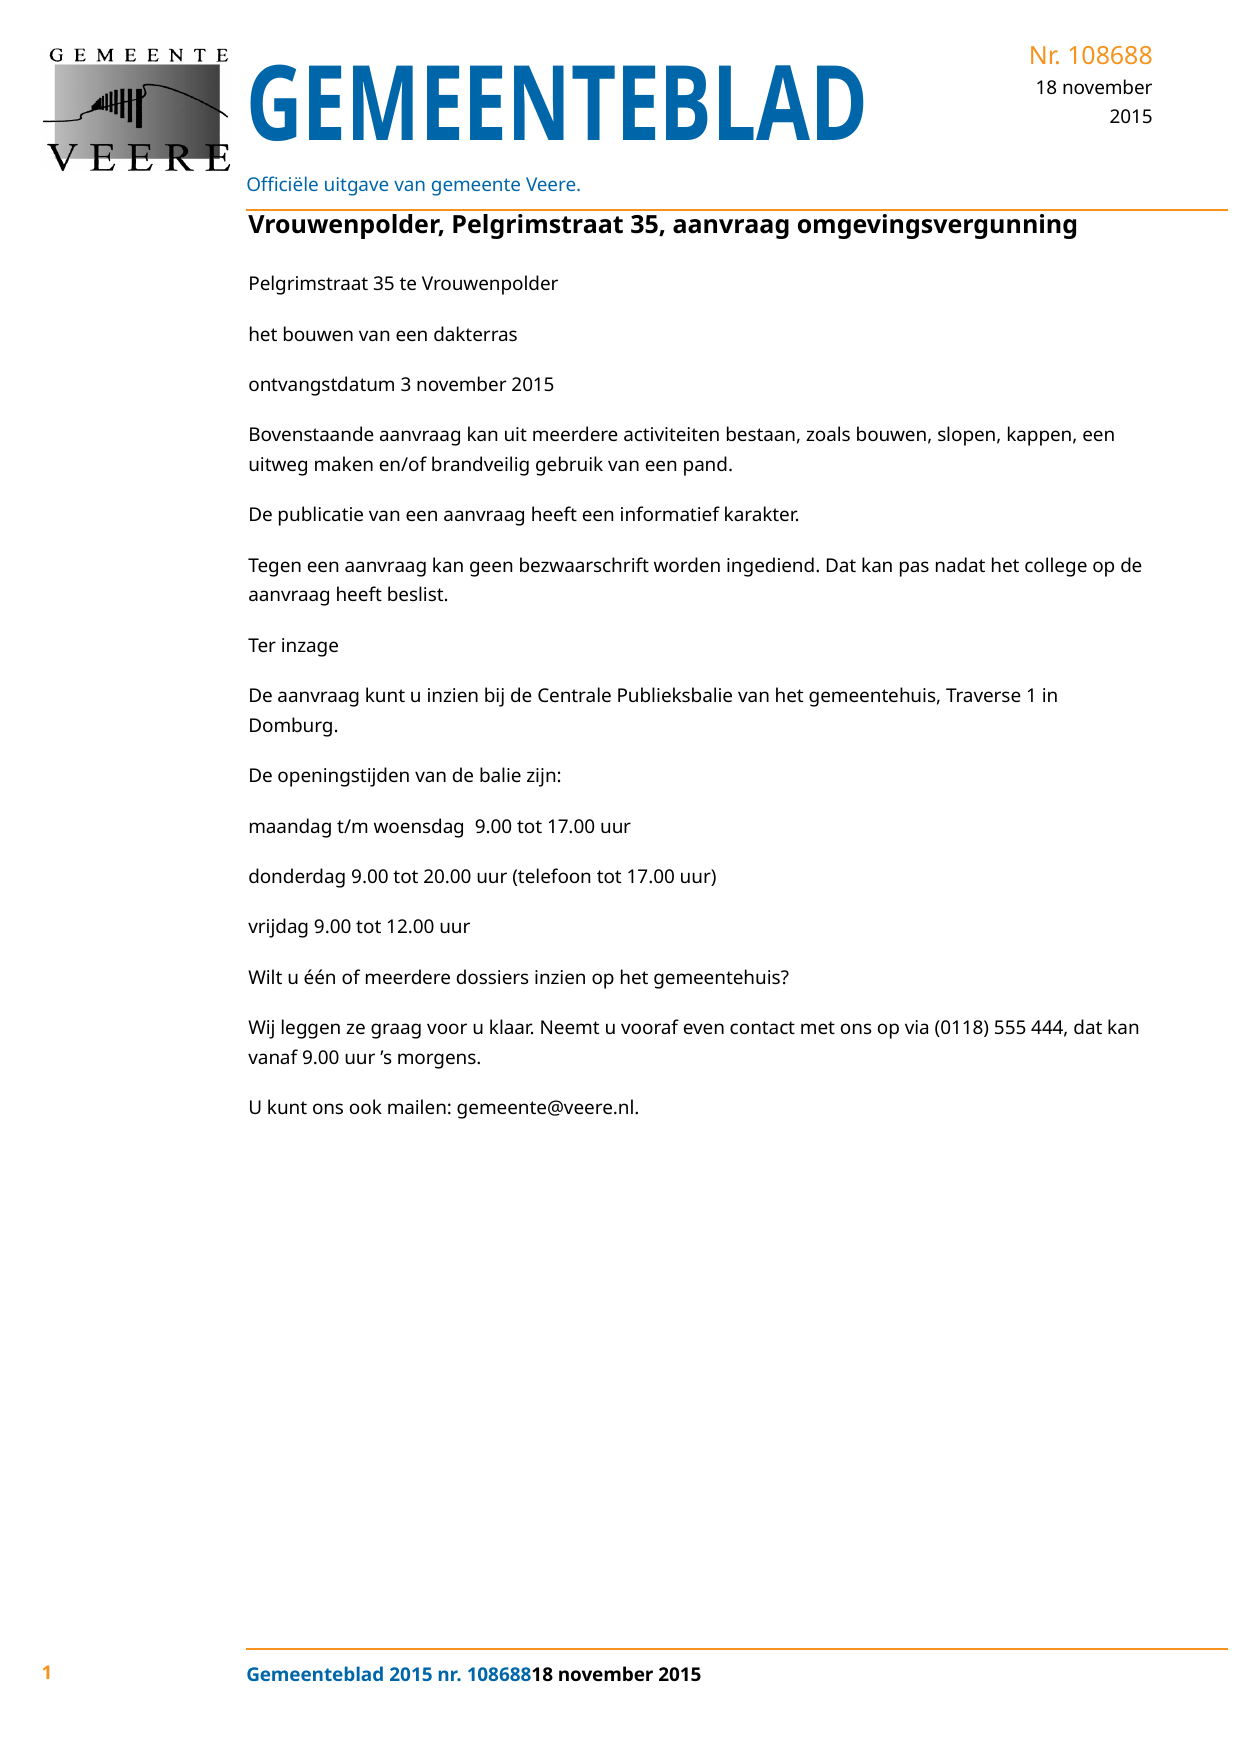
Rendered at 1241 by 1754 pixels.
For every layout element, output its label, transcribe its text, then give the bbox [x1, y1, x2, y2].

text Wilt u één of meerdere dossiers inzien op het gemeentehuis? [248, 964, 1152, 990]
text ontvangstdatum 3 november 2015 [248, 371, 1152, 397]
text Tegen een aanvraag kan geen bezwaarschrift worden ingediend. Dat kan pas nadat het college op de aanvraag heeft beslist. [248, 552, 1152, 607]
text De openingstijden van de balie zijn: [248, 762, 1152, 788]
text maandag t/m woensdag 9.00 tot 17.00 uur [248, 813, 1152, 838]
text De publicatie van een aanvraag heeft een informatief karakter. [248, 502, 1152, 527]
text Bovenstaande aanvraag kan uit meerdere activiteiten bestaan, zoals bouwen, slopen, kappen, een uitweg maken en/of brandveilig gebruik van een pand. [248, 422, 1152, 477]
text U kunt ons ook mailen: gemeente@veere.nl. [248, 1094, 1152, 1120]
text Vrouwenpolder, Pelgrimstraat 35, aanvraag omgevingsvergunning [248, 211, 1152, 241]
text donderdag 9.00 tot 20.00 uur (telefoon tot 17.00 uur) [248, 863, 1152, 889]
text Ter inzage [248, 632, 1152, 658]
text vrijdag 9.00 tot 12.00 uur [248, 914, 1152, 939]
text Pelgrimstraat 35 te Vrouwenpolder [248, 270, 1152, 296]
text Wij leggen ze graag voor u klaar. Neemt u vooraf even contact met ons op via (0118) 555 444, dat kan vanaf 9.00 uur ’s morgens. [248, 1014, 1152, 1070]
text De aanvraag kunt u inzien bij de Centrale Publieksbalie van het gemeentehuis, Traverse 1 in Domburg. [248, 682, 1152, 738]
text het bouwen van een dakterras [248, 321, 1152, 346]
picture [41, 47, 231, 172]
